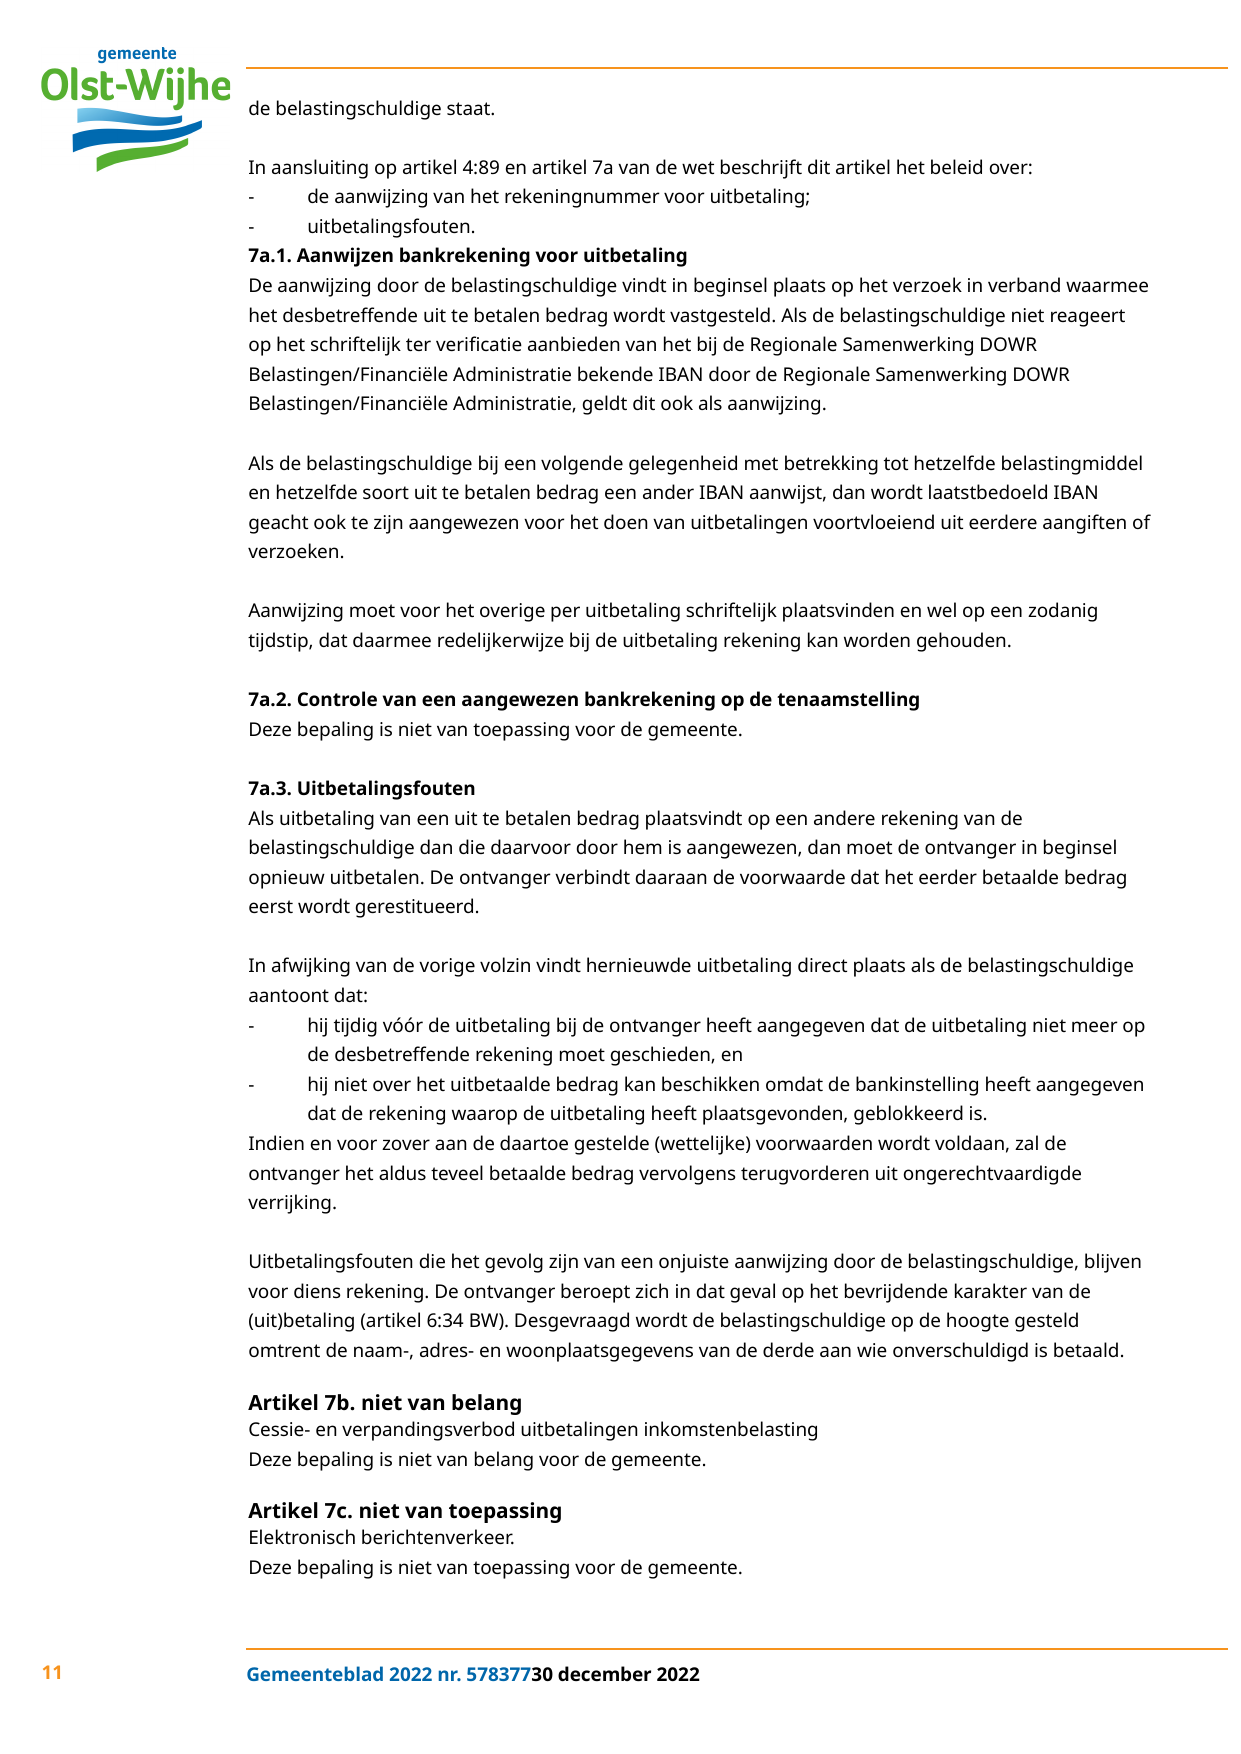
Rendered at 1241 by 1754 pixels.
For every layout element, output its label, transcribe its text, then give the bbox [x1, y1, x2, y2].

list hij tijdig vóór de uitbetaling bij de ontvanger heeft aangegeven dat de uitbetaling niet meer op de desbetreffende rekening moet geschieden, en [248, 1012, 1152, 1067]
text 7a.3. Uitbetalingsfouten [248, 775, 1152, 801]
list de aanwijzing van het rekeningnummer voor uitbetaling; [248, 183, 1152, 209]
text Als uitbetaling van een uit te betalen bedrag plaatsvindt op een andere rekening van de belastingschuldige dan die daarvoor door hem is aangewezen, dan moet de ontvanger in beginsel opnieuw uitbetalen. De ontvanger verbindt daaraan de voorwaarde dat het eerder betaalde bedrag eerst wordt gerestitueerd. [248, 805, 1152, 919]
text Elektronisch berichtenverkeer. [248, 1524, 1152, 1550]
text 7a.1. Aanwijzen bankrekening voor uitbetaling [248, 243, 1152, 268]
text Aanwijzing moet voor het overige per uitbetaling schriftelijk plaatsvinden en wel op een zodanig tijdstip, dat daarmee redelijkerwijze bij de uitbetaling rekening kan worden gehouden. [248, 598, 1152, 653]
text Deze bepaling is niet van toepassing voor de gemeente. [248, 716, 1152, 742]
text De aanwijzing door de belastingschuldige vindt in beginsel plaats op het verzoek in verband waarmee het desbetreffende uit te betalen bedrag wordt vastgesteld. Als de belastingschuldige niet reageert op het schriftelijk ter verificatie aanbieden van het bij de Regionale Samenwerking DOWR Belastingen/Financiële Administratie bekende IBAN door de Regionale Samenwerking DOWR Belastingen/Financiële Administratie, geldt dit ook als aanwijzing. [248, 272, 1152, 416]
text Deze bepaling is niet van toepassing voor de gemeente. [248, 1554, 1152, 1580]
list uitbetalingsfouten. [248, 213, 1152, 239]
text de belastingschuldige staat. [248, 95, 1152, 121]
list hij niet over het uitbetaalde bedrag kan beschikken omdat de bankinstelling heeft aangegeven dat de rekening waarop de uitbetaling heeft plaatsgevonden, geblokkeerd is. [248, 1071, 1152, 1126]
text Artikel 7c. niet van toepassing [248, 1496, 1152, 1524]
text Cessie- en verpandingsverbod uitbetalingen inkomstenbelasting [248, 1416, 1152, 1442]
text Als de belastingschuldige bij een volgende gelegenheid met betrekking tot hetzelfde belastingmiddel en hetzelfde soort uit te betalen bedrag een ander IBAN aanwijst, dan wordt laatstbedoeld IBAN geacht ook te zijn aangewezen voor het doen van uitbetalingen voortvloeiend uit eerdere aangiften of verzoeken. [248, 450, 1152, 564]
text Deze bepaling is niet van belang voor de gemeente. [248, 1446, 1152, 1471]
text In aansluiting op artikel 4:89 en artikel 7a van de wet beschrijft dit artikel het beleid over: [248, 154, 1152, 180]
text In afwijking van de vorige volzin vindt hernieuwde uitbetaling direct plaats als de belastingschuldige aantoont dat: [248, 953, 1152, 1008]
text Uitbetalingsfouten die het gevolg zijn van een onjuiste aanwijzing door de belastingschuldige, blijven voor diens rekening. De ontvanger beroept zich in dat geval op het bevrijdende karakter van de (uit)betaling (artikel 6:34 BW). Desgevraagd wordt de belastingschuldige op de hoogte gesteld omtrent de naam-, adres- en woonplaatsgegevens van de derde aan wie onverschuldigd is betaald. [248, 1248, 1152, 1363]
text 7a.2. Controle van een aangewezen bankrekening op de tenaamstelling [248, 686, 1152, 712]
text Artikel 7b. niet van belang [248, 1388, 1152, 1416]
text Indien en voor zover aan de daartoe gestelde (wettelijke) voorwaarden wordt voldaan, zal de ontvanger het aldus teveel betaalde bedrag vervolgens terugvorderen uit ongerechtvaardigde verrijking. [248, 1130, 1152, 1215]
picture [41, 47, 231, 172]
